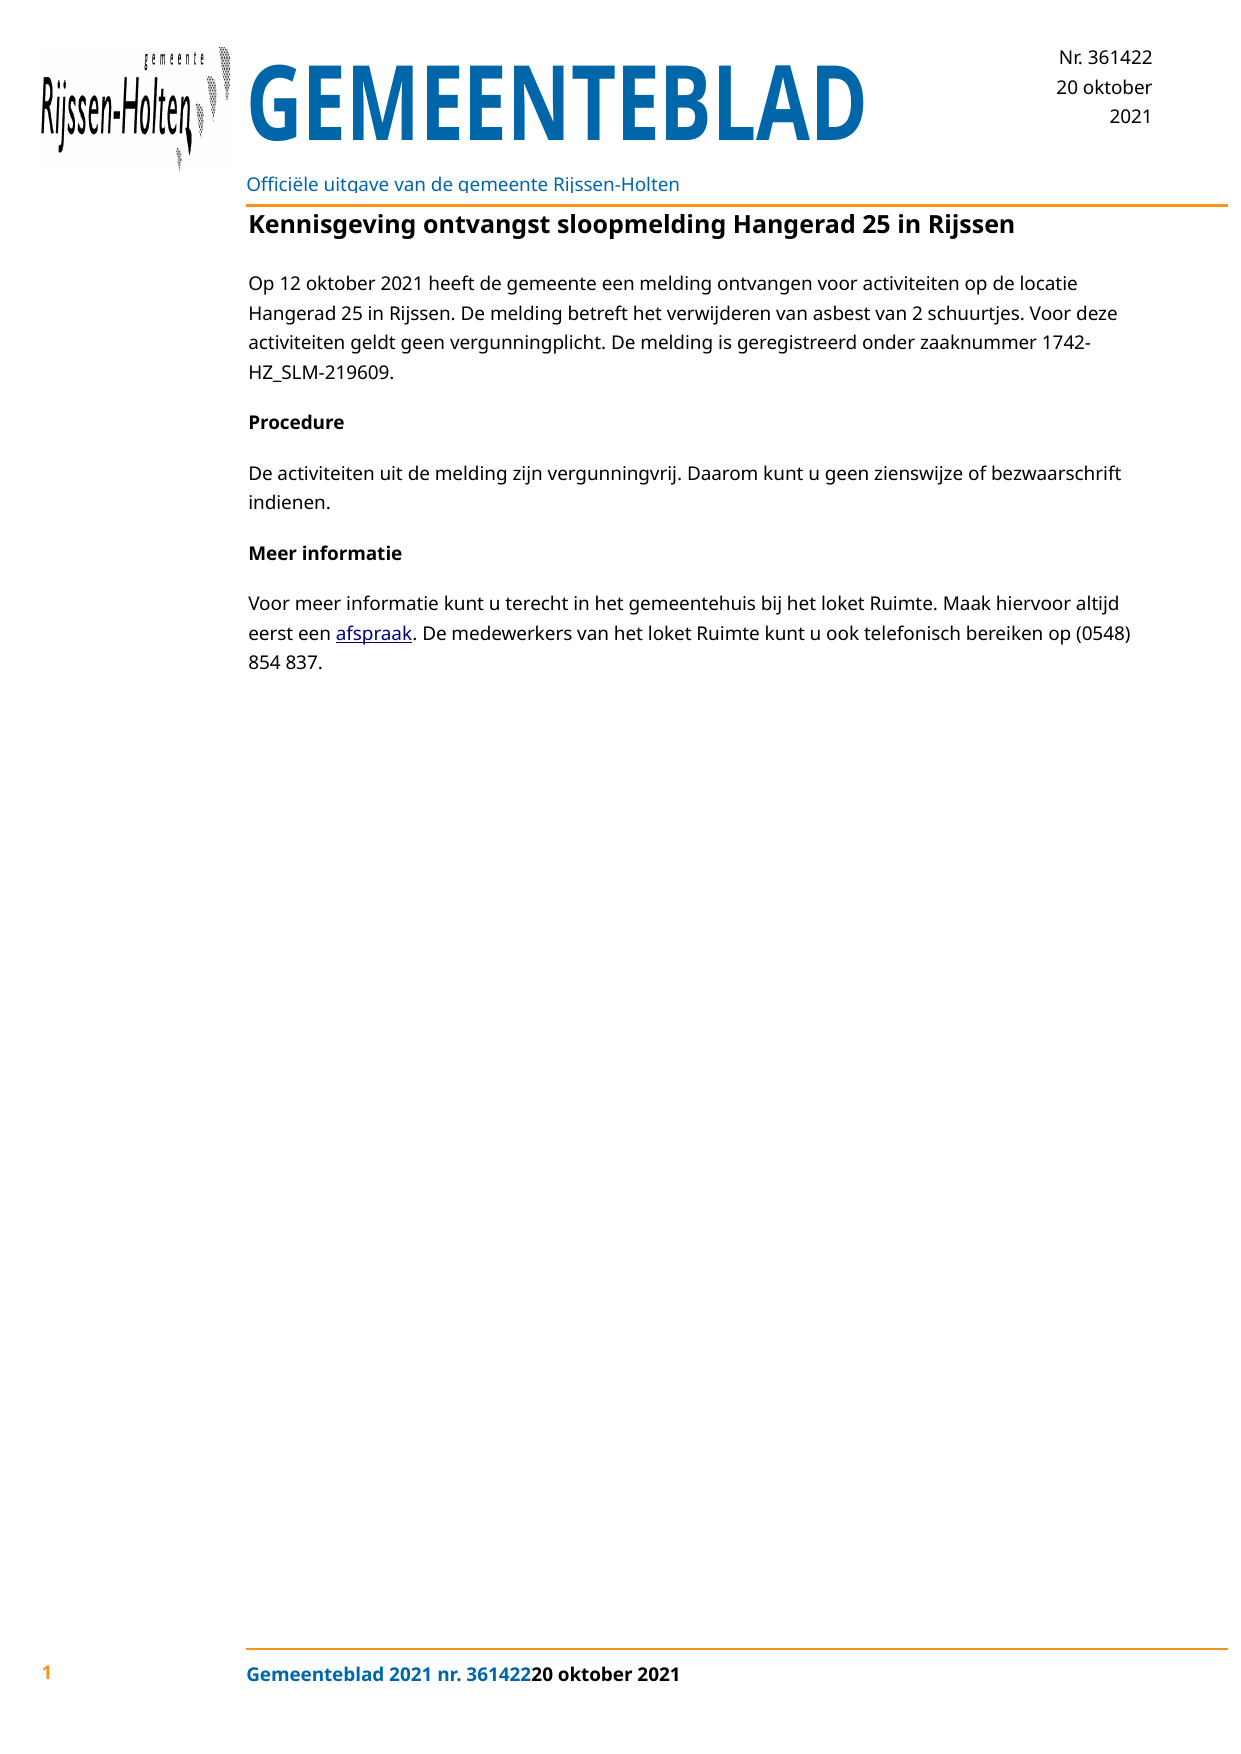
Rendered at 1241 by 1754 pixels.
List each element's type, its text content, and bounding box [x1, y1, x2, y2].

text De activiteiten uit de melding zijn vergunningvrij. Daarom kunt u geen zienswijze of bezwaarschrift indienen. [248, 460, 1152, 515]
text Meer informatie [248, 540, 1152, 566]
picture [41, 47, 231, 172]
text Kennisgeving ontvangst sloopmelding Hangerad 25 in Rijssen [248, 207, 1152, 241]
text Procedure [248, 409, 1152, 435]
text Voor meer informatie kunt u terecht in het gemeentehuis bij het loket Ruimte. Maak hiervoor altijd eerst een afspraak. De medewerkers van het loket Ruimte kunt u ook telefonisch bereiken op (0548) 854 837. [248, 590, 1152, 675]
text Op 12 oktober 2021 heeft de gemeente een melding ontvangen voor activiteiten op de locatie Hangerad 25 in Rijssen. De melding betreft het verwijderen van asbest van 2 schuurtjes. Voor deze activiteiten geldt geen vergunningplicht. De melding is geregistreerd onder zaaknummer 1742-HZ_SLM-219609. [248, 270, 1152, 385]
